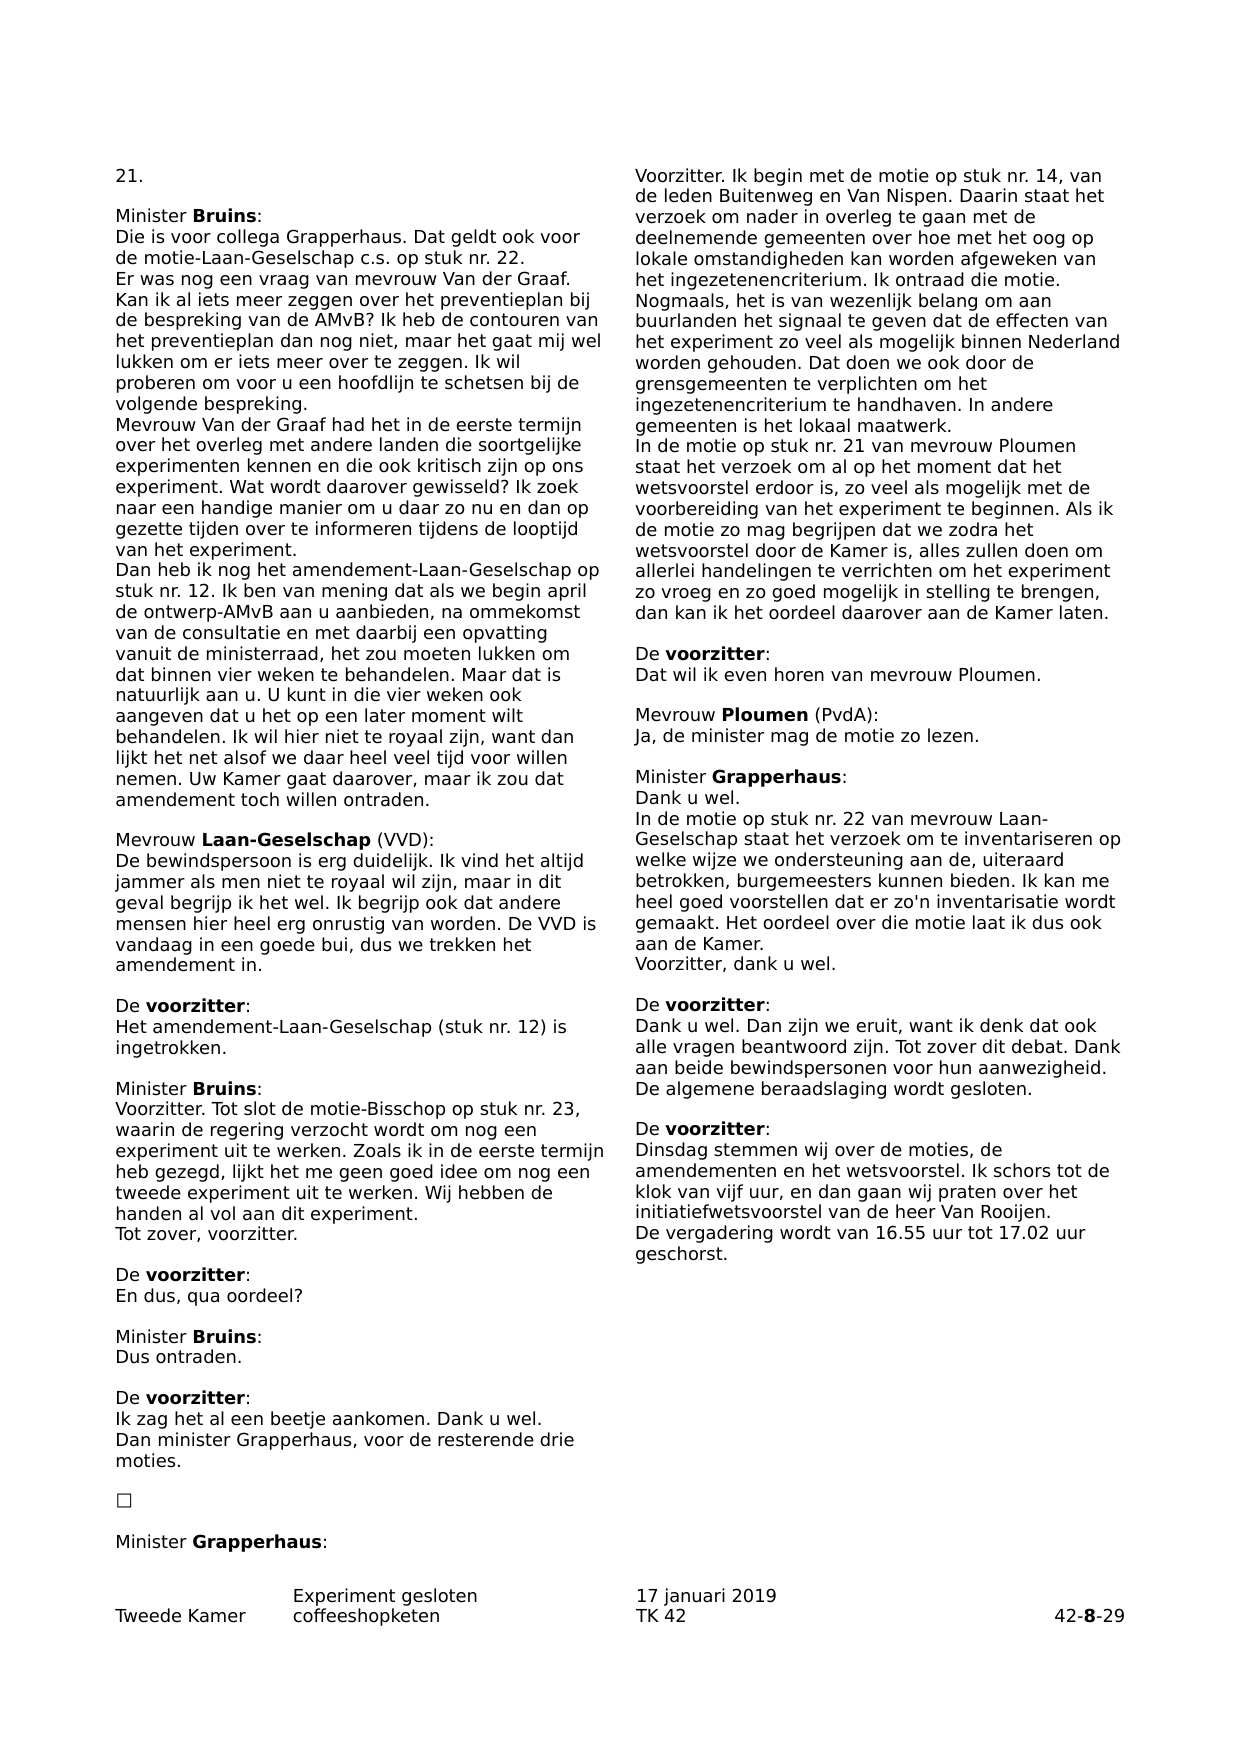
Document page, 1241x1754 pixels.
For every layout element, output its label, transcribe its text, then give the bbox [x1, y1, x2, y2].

text De voorzitter: [115, 1388, 605, 1409]
text Minister Grapperhaus: [635, 767, 1125, 787]
text Mevrouw Laan-Geselschap (VVD): [115, 830, 605, 851]
text Voorzitter, dank u wel. [635, 954, 1125, 975]
text De vergadering wordt van 16.55 uur tot 17.02 uur geschorst. [635, 1223, 1125, 1265]
text ⬜ [115, 1491, 605, 1512]
text De voorzitter: [635, 995, 1125, 1016]
text Dank u wel. [635, 787, 1125, 808]
text Mevrouw Ploumen (PvdA): [635, 705, 1125, 726]
text De voorzitter: [635, 644, 1125, 664]
text In de motie op stuk nr. 22 van mevrouw Laan-Geselschap staat het verzoek om te inventariseren op welke wijze we ondersteuning aan de, uiteraard betrokken, burgemeesters kunnen bieden. Ik kan me heel goed voorstellen dat er zo'n inventarisatie wordt gemaakt. Het oordeel over die motie laat ik dus ook aan de Kamer. [635, 808, 1125, 954]
text Dat wil ik even horen van mevrouw Ploumen. [635, 664, 1125, 685]
text Voorzitter. Ik begin met de motie op stuk nr. 14, van de leden Buitenweg en Van Nispen. Daarin staat het verzoek om nader in overleg te gaan met de deelnemende gemeenten over hoe met het oog op lokale omstandigheden kan worden afgeweken van het ingezetenencriterium. Ik ontraad die motie. Nogmaals, het is van wezenlijk belang om aan buurlanden het signaal te geven dat de effecten van het experiment zo veel als mogelijk binnen Nederland worden gehouden. Dat doen we ook door de grensgemeenten te verplichten om het ingezetenencriterium te handhaven. In andere gemeenten is het lokaal maatwerk. [635, 165, 1125, 436]
text Minister Grapperhaus: [115, 1532, 605, 1553]
text Dinsdag stemmen wij over de moties, de amendementen en het wetsvoorstel. Ik schors tot de klok van vijf uur, en dan gaan wij praten over het initiatiefwetsvoorstel van de heer Van Rooijen. [635, 1140, 1125, 1223]
text De voorzitter: [115, 1265, 605, 1286]
text Minister Bruins: [115, 206, 605, 227]
text Het amendement-Laan-Geselschap (stuk nr. 12) is ingetrokken. [115, 1017, 605, 1058]
text Dan heb ik nog het amendement-Laan-Geselschap op stuk nr. 12. Ik ben van mening dat als we begin april de ontwerp-AMvB aan u aanbieden, na ommekomst van de consultatie en met daarbij een opvatting vanuit de ministerraad, het zou moeten lukken om dat binnen vier weken te behandelen. Maar dat is natuurlijk aan u. U kunt in die vier weken ook aangeven dat u het op een later moment wilt behandelen. Ik wil hier niet te royaal zijn, want dan lijkt het net alsof we daar heel veel tijd voor willen nemen. Uw Kamer gaat daarover, maar ik zou dat amendement toch willen ontraden. [115, 560, 605, 810]
text De voorzitter: [635, 1119, 1125, 1140]
text Dan minister Grapperhaus, voor de resterende drie moties. [115, 1429, 605, 1471]
text Mevrouw Van der Graaf had het in de eerste termijn over het overleg met andere landen die soortgelijke experimenten kennen en die ook kritisch zijn op ons experiment. Wat wordt daarover gewisseld? Ik zoek naar een handige manier om u daar zo nu en dan op gezette tijden over te informeren tijdens de looptijd van het experiment. [115, 414, 605, 560]
text Dus ontraden. [115, 1347, 605, 1368]
text Voorzitter. Tot slot de motie-Bisschop op stuk nr. 23, waarin de regering verzocht wordt om nog een experiment uit te werken. Zoals ik in de eerste termijn heb gezegd, lijkt het me geen goed idee om nog een tweede experiment uit te werken. Wij hebben de handen al vol aan dit experiment. [115, 1099, 605, 1224]
text Ik zag het al een beetje aankomen. Dank u wel. [115, 1409, 605, 1429]
text Minister Bruins: [115, 1326, 605, 1347]
text Tot zover, voorzitter. [115, 1224, 605, 1245]
text Minister Bruins: [115, 1078, 605, 1099]
text 21. [115, 165, 605, 186]
text Er was nog een vraag van mevrouw Van der Graaf. Kan ik al iets meer zeggen over het preventieplan bij de bespreking van de AMvB? Ik heb de contouren van het preventieplan dan nog niet, maar het gaat mij wel lukken om er iets meer over te zeggen. Ik wil proberen om voor u een hoofdlijn te schetsen bij de volgende bespreking. [115, 268, 605, 414]
text In de motie op stuk nr. 21 van mevrouw Ploumen staat het verzoek om al op het moment dat het wetsvoorstel erdoor is, zo veel als mogelijk met de voorbereiding van het experiment te beginnen. Als ik de motie zo mag begrijpen dat we zodra het wetsvoorstel door de Kamer is, alles zullen doen om allerlei handelingen te verrichten om het experiment zo vroeg en zo goed mogelijk in stelling te brengen, dan kan ik het oordeel daarover aan de Kamer laten. [635, 436, 1125, 624]
text Ja, de minister mag de motie zo lezen. [635, 726, 1125, 747]
text Die is voor collega Grapperhaus. Dat geldt ook voor de motie-Laan-Geselschap c.s. op stuk nr. 22. [115, 227, 605, 268]
text De voorzitter: [115, 996, 605, 1017]
text Dank u wel. Dan zijn we eruit, want ik denk dat ook alle vragen beantwoord zijn. Tot zover dit debat. Dank aan beide bewindspersonen voor hun aanwezigheid. [635, 1016, 1125, 1078]
text De bewindspersoon is erg duidelijk. Ik vind het altijd jammer als men niet te royaal wil zijn, maar in dit geval begrijp ik het wel. Ik begrijp ook dat andere mensen hier heel erg onrustig van worden. De VVD is vandaag in een goede bui, dus we trekken het amendement in. [115, 851, 605, 976]
text En dus, qua oordeel? [115, 1286, 605, 1306]
text De algemene beraadslaging wordt gesloten. [635, 1078, 1125, 1099]
